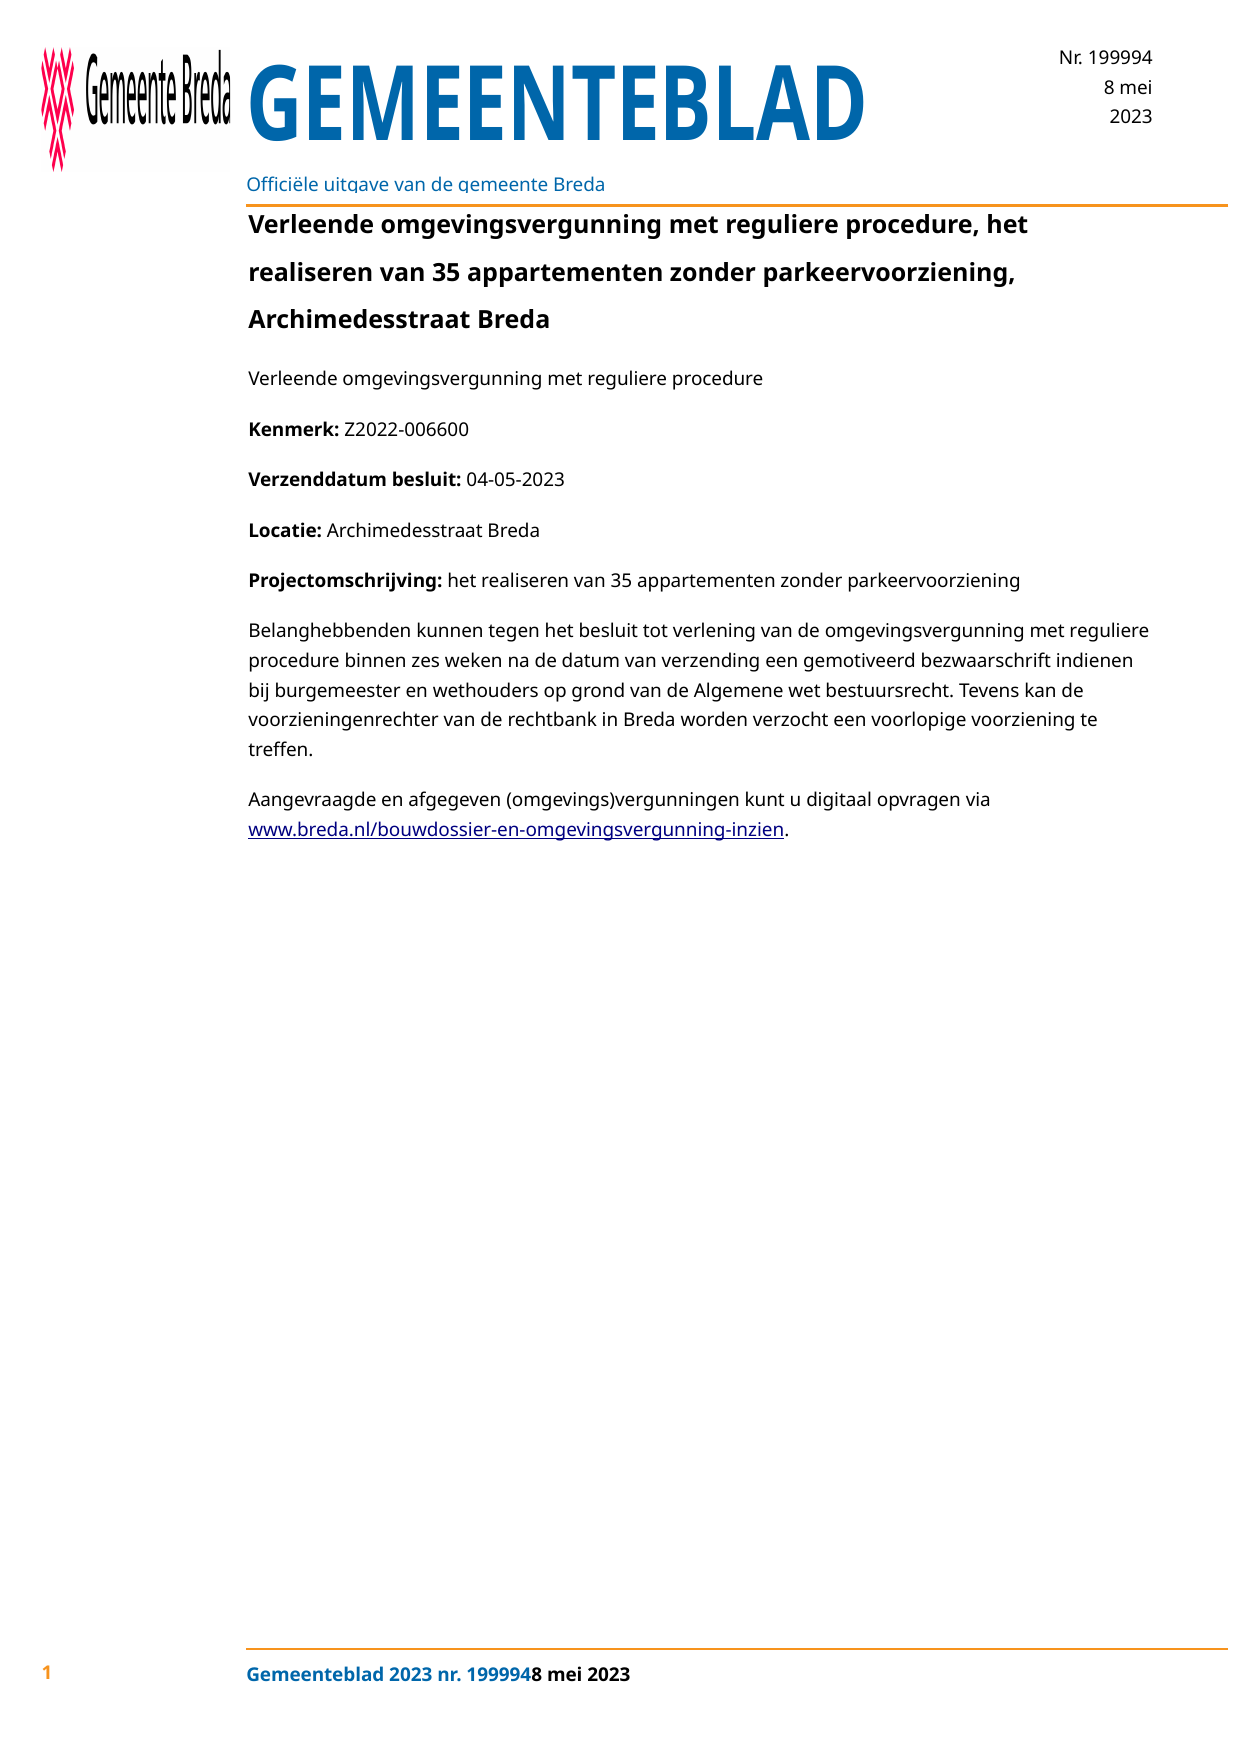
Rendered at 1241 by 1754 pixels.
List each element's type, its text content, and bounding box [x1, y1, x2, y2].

text Verleende omgevingsvergunning met reguliere procedure [248, 366, 1152, 391]
text Kenmerk: Z2022-006600 [248, 416, 1152, 442]
text Verzenddatum besluit: 04-05-2023 [248, 466, 1152, 492]
text Locatie: Archimedesstraat Breda [248, 517, 1152, 542]
text Aangevraagde en afgegeven (omgevings)vergunningen kunt u digitaal opvragen via www.breda.nl/bouwdossier-en-omgevingsvergunning-inzien. [248, 786, 1152, 842]
text Projectomschrijving: het realiseren van 35 appartementen zonder parkeervoorziening [248, 567, 1152, 593]
picture [41, 47, 231, 172]
text Belanghebbenden kunnen tegen het besluit tot verlening van de omgevingsvergunning met reguliere procedure binnen zes weken na de datum van verzending een gemotiveerd bezwaarschrift indienen bij burgemeester en wethouders op grond van de Algemene wet bestuursrecht. Tevens kan de voorzieningenrechter van de rechtbank in Breda worden verzocht een voorlopige voorziening te treffen. [248, 618, 1152, 762]
text Verleende omgevingsvergunning met reguliere procedure, het realiseren van 35 appartementen zonder parkeervoorziening, Archimedesstraat Breda [248, 207, 1152, 336]
